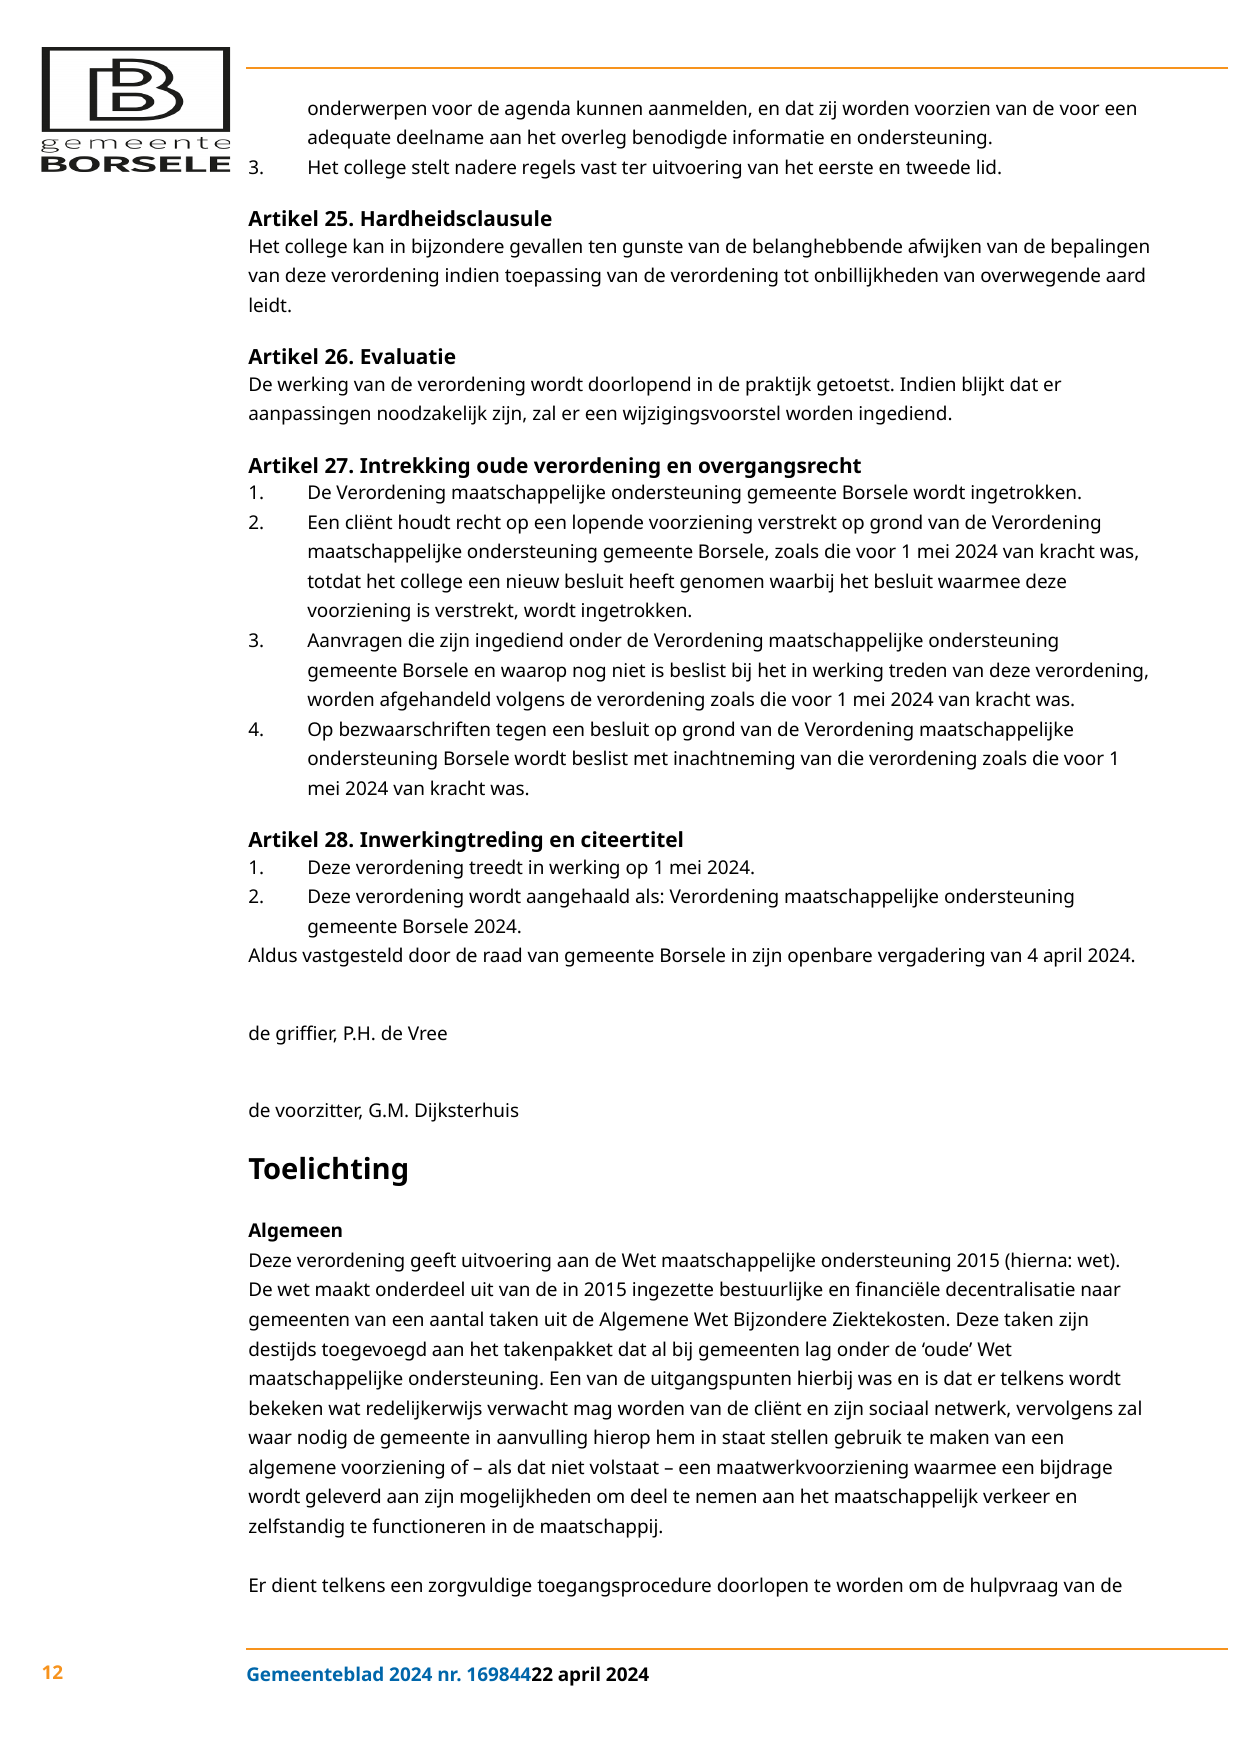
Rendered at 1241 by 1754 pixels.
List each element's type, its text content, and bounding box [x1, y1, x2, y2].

list onderwerpen voor de agenda kunnen aanmelden, en dat zij worden voorzien van de voor een adequate deelname aan het overleg benodigde informatie en ondersteuning. [248, 95, 1152, 150]
text de voorzitter, G.M. Dijksterhuis [248, 1097, 1152, 1123]
text Artikel 27. Intrekking oude verordening en overgangsrecht [248, 451, 1152, 479]
list Op bezwaarschriften tegen een besluit op grond van de Verordening maatschappelijke ondersteuning Borsele wordt beslist met inachtneming van die verordening zoals die voor 1 mei 2024 van kracht was. [248, 716, 1152, 801]
text Het college kan in bijzondere gevallen ten gunste van de belanghebbende afwijken van de bepalingen van deze verordening indien toepassing van de verordening tot onbillijkheden van overwegende aard leidt. [248, 233, 1152, 318]
picture [41, 47, 231, 172]
text Aldus vastgesteld door de raad van gemeente Borsele in zijn openbare vergadering van 4 april 2024. [248, 943, 1152, 968]
list Deze verordening treedt in werking op 1 mei 2024. [248, 854, 1152, 880]
list Deze verordening wordt aangehaald als: Verordening maatschappelijke ondersteuning gemeente Borsele 2024. [248, 883, 1152, 939]
list De Verordening maatschappelijke ondersteuning gemeente Borsele wordt ingetrokken. [248, 479, 1152, 505]
text Er dient telkens een zorgvuldige toegangsprocedure doorlopen te worden om de hulpvraag van de [248, 1572, 1152, 1598]
text Toelichting [248, 1148, 1152, 1188]
text De wet maakt onderdeel uit van de in 2015 ingezette bestuurlijke en financiële decentralisatie naar gemeenten van een aantal taken uit de Algemene Wet Bijzondere Ziektekosten. Deze taken zijn destijds toegevoegd aan het takenpakket dat al bij gemeenten lag onder de ‘oude’ Wet maatschappelijke ondersteuning. Een van de uitgangspunten hierbij was en is dat er telkens wordt bekeken wat redelijkerwijs verwacht mag worden van de cliënt en zijn sociaal netwerk, vervolgens zal waar nodig de gemeente in aanvulling hierop hem in staat stellen gebruik te maken van een algemene voorziening of – als dat niet volstaat – een maatwerkvoorziening waarmee een bijdrage wordt geleverd aan zijn mogelijkheden om deel te nemen aan het maatschappelijk verkeer en zelfstandig te functioneren in de maatschappij. [248, 1277, 1152, 1539]
text Algemeen [248, 1217, 1152, 1243]
list Aanvragen die zijn ingediend onder de Verordening maatschappelijke ondersteuning gemeente Borsele en waarop nog niet is beslist bij het in werking treden van deze verordening, worden afgehandeld volgens de verordening zoals die voor 1 mei 2024 van kracht was. [248, 627, 1152, 712]
text De werking van de verordening wordt doorlopend in de praktijk getoetst. Indien blijkt dat er aanpassingen noodzakelijk zijn, zal er een wijzigingsvoorstel worden ingediend. [248, 371, 1152, 426]
text Deze verordening geeft uitvoering aan de Wet maatschappelijke ondersteuning 2015 (hierna: wet). [248, 1247, 1152, 1273]
list Het college stelt nadere regels vast ter uitvoering van het eerste en tweede lid. [248, 154, 1152, 180]
text Artikel 26. Evaluatie [248, 342, 1152, 371]
text de griffier, P.H. de Vree [248, 1020, 1152, 1046]
list Een cliënt houdt recht op een lopende voorziening verstrekt op grond van de Verordening maatschappelijke ondersteuning gemeente Borsele, zoals die voor 1 mei 2024 van kracht was, totdat het college een nieuw besluit heeft genomen waarbij het besluit waarmee deze voorziening is verstrekt, wordt ingetrokken. [248, 509, 1152, 623]
text Artikel 28. Inwerkingtreding en citeertitel [248, 826, 1152, 854]
text Artikel 25. Hardheidsclausule [248, 204, 1152, 233]
